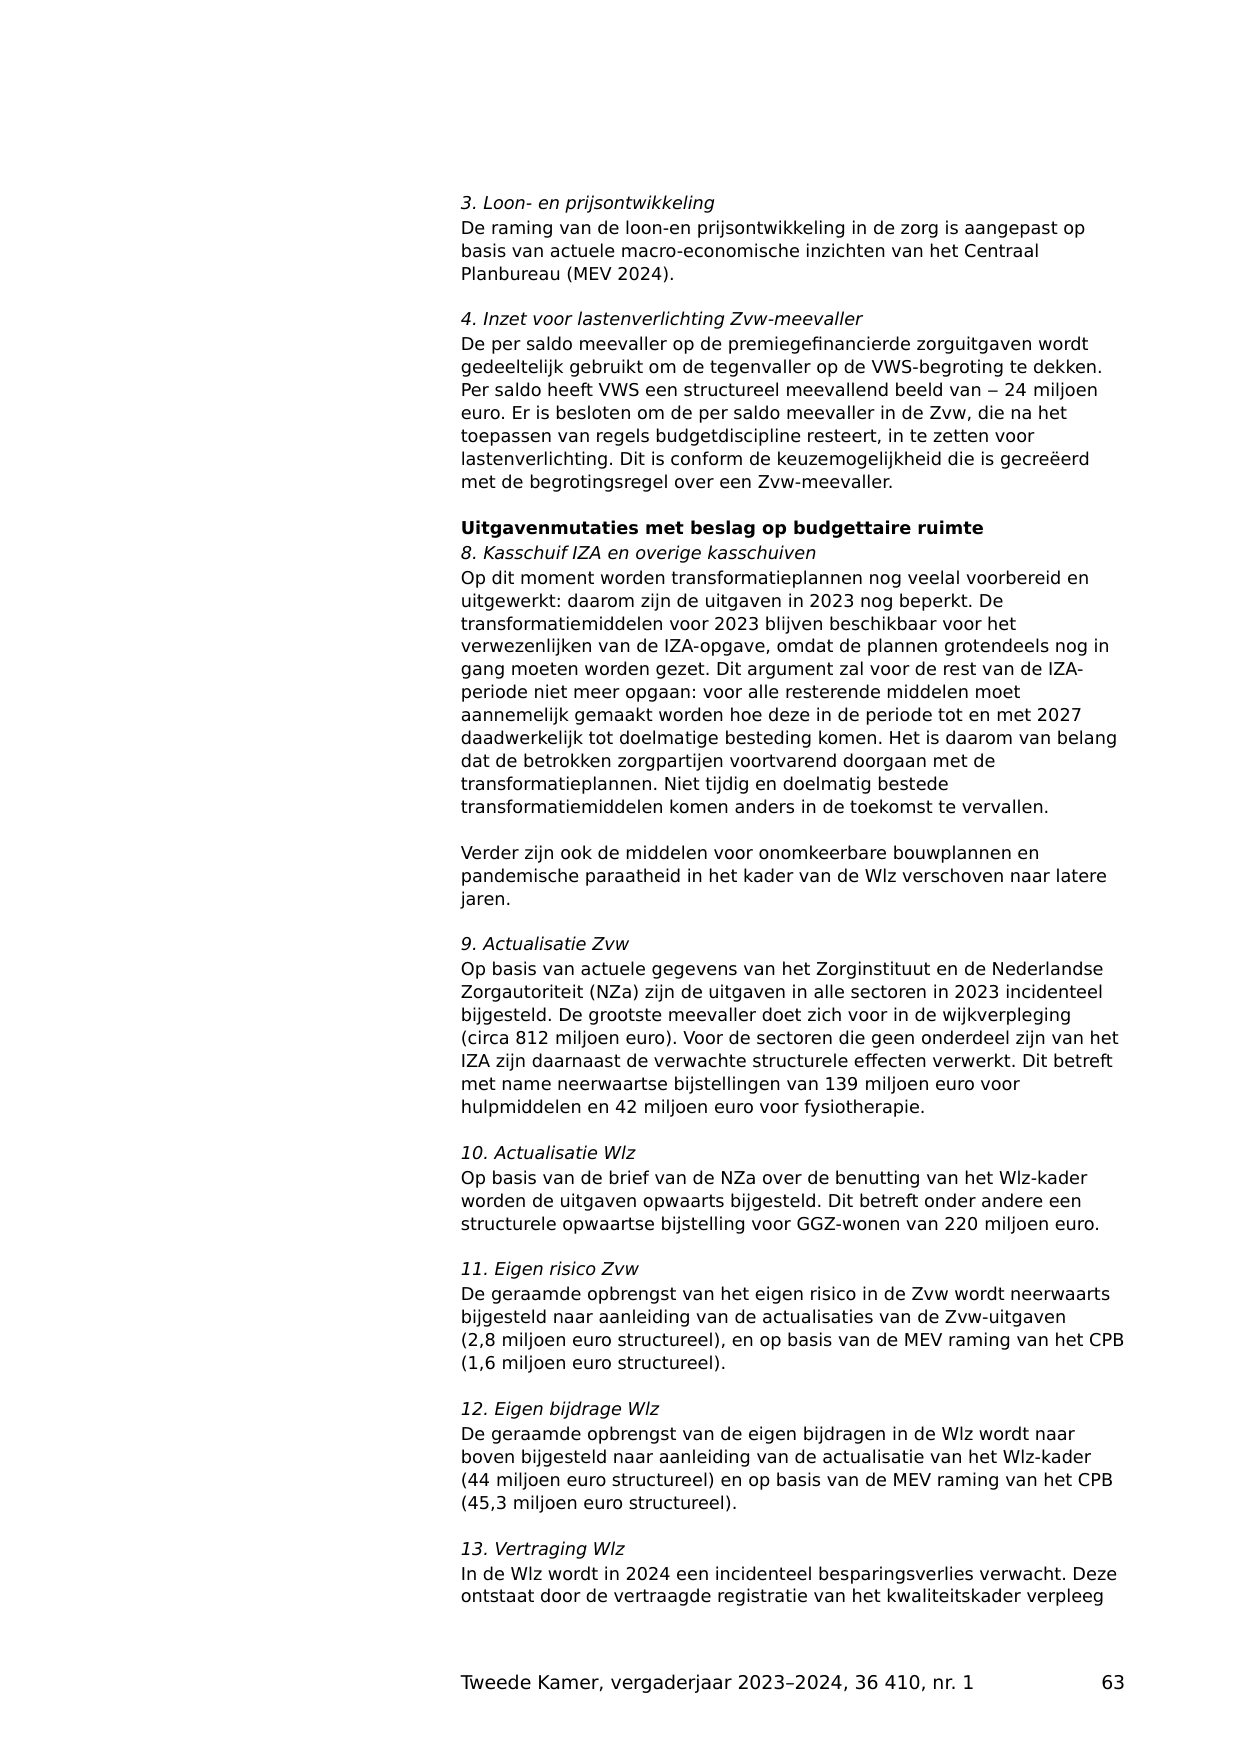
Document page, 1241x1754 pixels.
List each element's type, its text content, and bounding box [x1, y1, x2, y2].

text De geraamde opbrengst van het eigen risico in de Zvw wordt neerwaarts bĳgesteld naar aanleiding van de actualisaties van de Zvw-uitgaven (2,8 miljoen euro structureel), en op basis van de MEV raming van het CPB (1,6 miljoen euro structureel). [461, 1282, 1125, 1374]
text 4. Inzet voor lastenverlichting Zvw-meevaller [461, 307, 1125, 330]
text Op dit moment worden transformatieplannen nog veelal voorbereid en uitgewerkt: daarom zĳn de uitgaven in 2023 nog beperkt. De transformatie­middelen voor 2023 blĳven beschikbaar voor het verwezenlĳken van de IZA-opgave, omdat de plannen grotendeels nog in gang moeten worden gezet. Dit argument zal voor de rest van de IZA-periode niet meer opgaan: voor alle resterende middelen moet aannemelĳk gemaakt worden hoe deze in de periode tot en met 2027 daadwerkelĳk tot doelmatige besteding komen. Het is daarom van belang dat de betrokken zorgpartĳen voortvarend doorgaan met de transformatieplannen. Niet tĳdig en doelmatig bestede transformatiemiddelen komen anders in de toekomst te vervallen. [461, 566, 1125, 818]
text De raming van de loon-en prĳsontwikkeling in de zorg is aangepast op basis van actuele macro-economische inzichten van het Centraal Planbureau (MEV 2024). [461, 216, 1125, 284]
text 13. Vertraging Wlz [461, 1537, 1125, 1559]
text De geraamde opbrengst van de eigen bĳdragen in de Wlz wordt naar boven bĳgesteld naar aanleiding van de actualisatie van het Wlz-kader (44 miljoen euro structureel) en op basis van de MEV raming van het CPB (45,3 miljoen euro structureel). [461, 1422, 1125, 1514]
text 9. Actualisatie Zvw [461, 932, 1125, 955]
text Op basis van de brief van de NZa over de benutting van het Wlz-kader worden de uitgaven opwaarts bĳgesteld. Dit betreft onder andere een structurele opwaartse bĳstelling voor GGZ-wonen van 220 miljoen euro. [461, 1166, 1125, 1234]
text Verder zijn ook de middelen voor onomkeerbare bouwplannen en pandemische paraatheid in het kader van de Wlz verschoven naar latere jaren. [461, 841, 1125, 909]
text 10. Actualisatie Wlz [461, 1141, 1125, 1164]
text 8. Kasschuif IZA en overige kasschuiven [461, 541, 1125, 564]
text Op basis van actuele gegevens van het Zorginstituut en de Nederlandse Zorgautoriteit (NZa) zĳn de uitgaven in alle sectoren in 2023 incidenteel bĳgesteld. De grootste meevaller doet zich voor in de wĳkverpleging (circa 812 miljoen euro). Voor de sectoren die geen onderdeel zĳn van het IZA zĳn daarnaast de verwachte structurele effecten verwerkt. Dit betreft met name neerwaartse bĳstellingen van 139 miljoen euro voor hulpmiddelen en 42 miljoen euro voor fysiotherapie. [461, 957, 1125, 1118]
text De per saldo meevaller op de premiegefinancierde zorguitgaven wordt gedeeltelijk gebruikt om de tegenvaller op de VWS-begroting te dekken. Per saldo heeft VWS een structureel meevallend beeld van ‒ 24 miljoen euro. Er is besloten om de per saldo meevaller in de Zvw, die na het toepassen van regels budgetdiscipline resteert, in te zetten voor lastenverlichting. Dit is conform de keuzemogelijkheid die is gecreëerd met de begrotingsregel over een Zvw-meevaller. [461, 332, 1125, 493]
text 12. Eigen bijdrage Wlz [461, 1397, 1125, 1420]
text In de Wlz wordt in 2024 een incidenteel besparingsverlies verwacht. Deze ontstaat door de vertraagde registratie van het kwaliteitskader verpleeg­ [461, 1562, 1125, 1607]
text Uitgavenmutaties met beslag op budgettaire ruimte [461, 516, 1125, 539]
text 3. Loon- en prijsontwikkeling [461, 191, 1125, 214]
text 11. Eigen risico Zvw [461, 1257, 1125, 1280]
